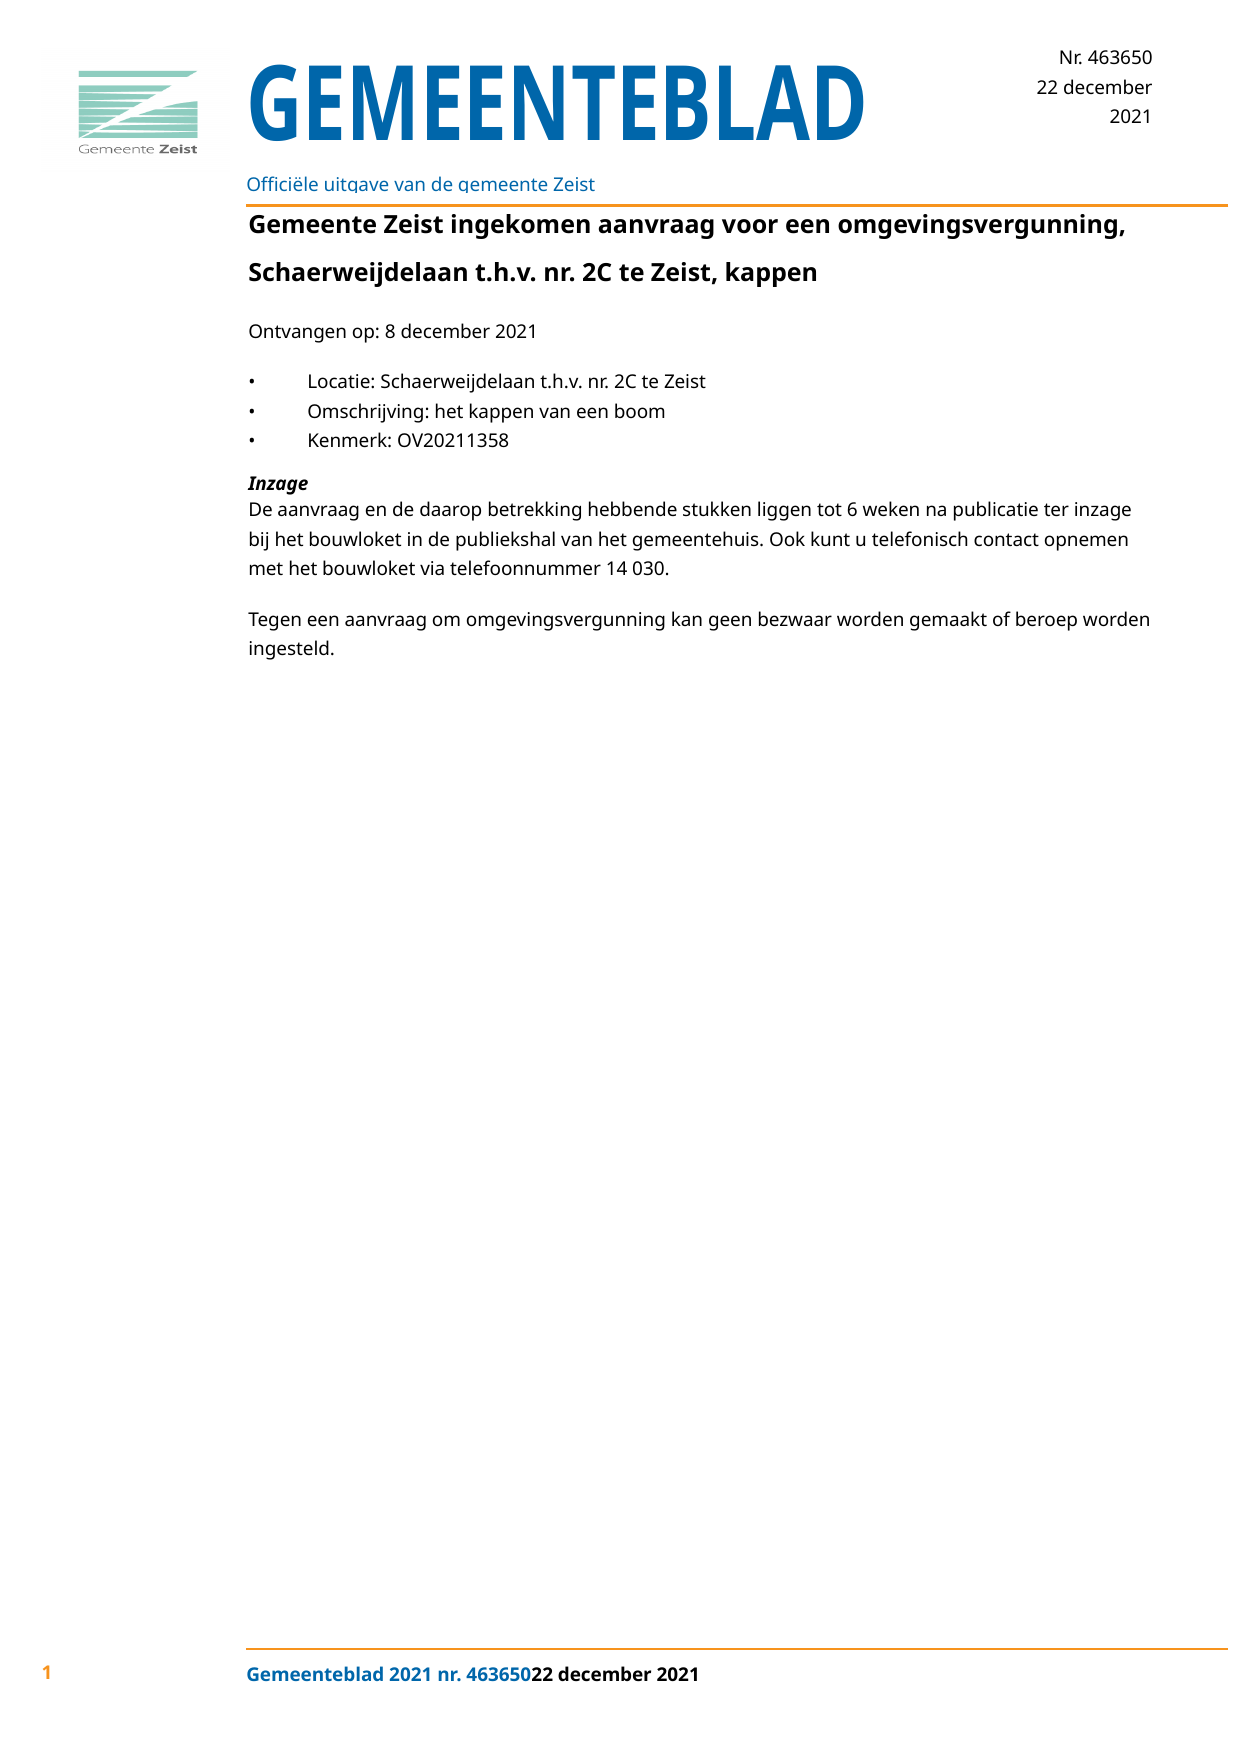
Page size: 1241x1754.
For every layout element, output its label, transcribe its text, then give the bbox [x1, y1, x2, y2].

list Locatie: Schaerweijdelaan t.h.v. nr. 2C te Zeist [248, 368, 1152, 394]
text Ontvangen op: 8 december 2021 [248, 318, 1152, 344]
list Omschrijving: het kappen van een boom [248, 398, 1152, 424]
text Gemeente Zeist ingekomen aanvraag voor een omgevingsvergunning, Schaerweijdelaan t.h.v. nr. 2C te Zeist, kappen [248, 207, 1152, 288]
text De aanvraag en de daarop betrekking hebbende stukken liggen tot 6 weken na publicatie ter inzage bij het bouwloket in de publiekshal van het gemeentehuis. Ook kunt u telefonisch contact opnemen met het bouwloket via telefoonnummer 14 030. [248, 496, 1152, 581]
text Tegen een aanvraag om omgevingsvergunning kan geen bezwaar worden gemaakt of beroep worden ingesteld. [248, 606, 1152, 661]
text Inzage [248, 471, 1152, 496]
list Kenmerk: OV20211358 [248, 427, 1152, 453]
picture [41, 47, 231, 172]
